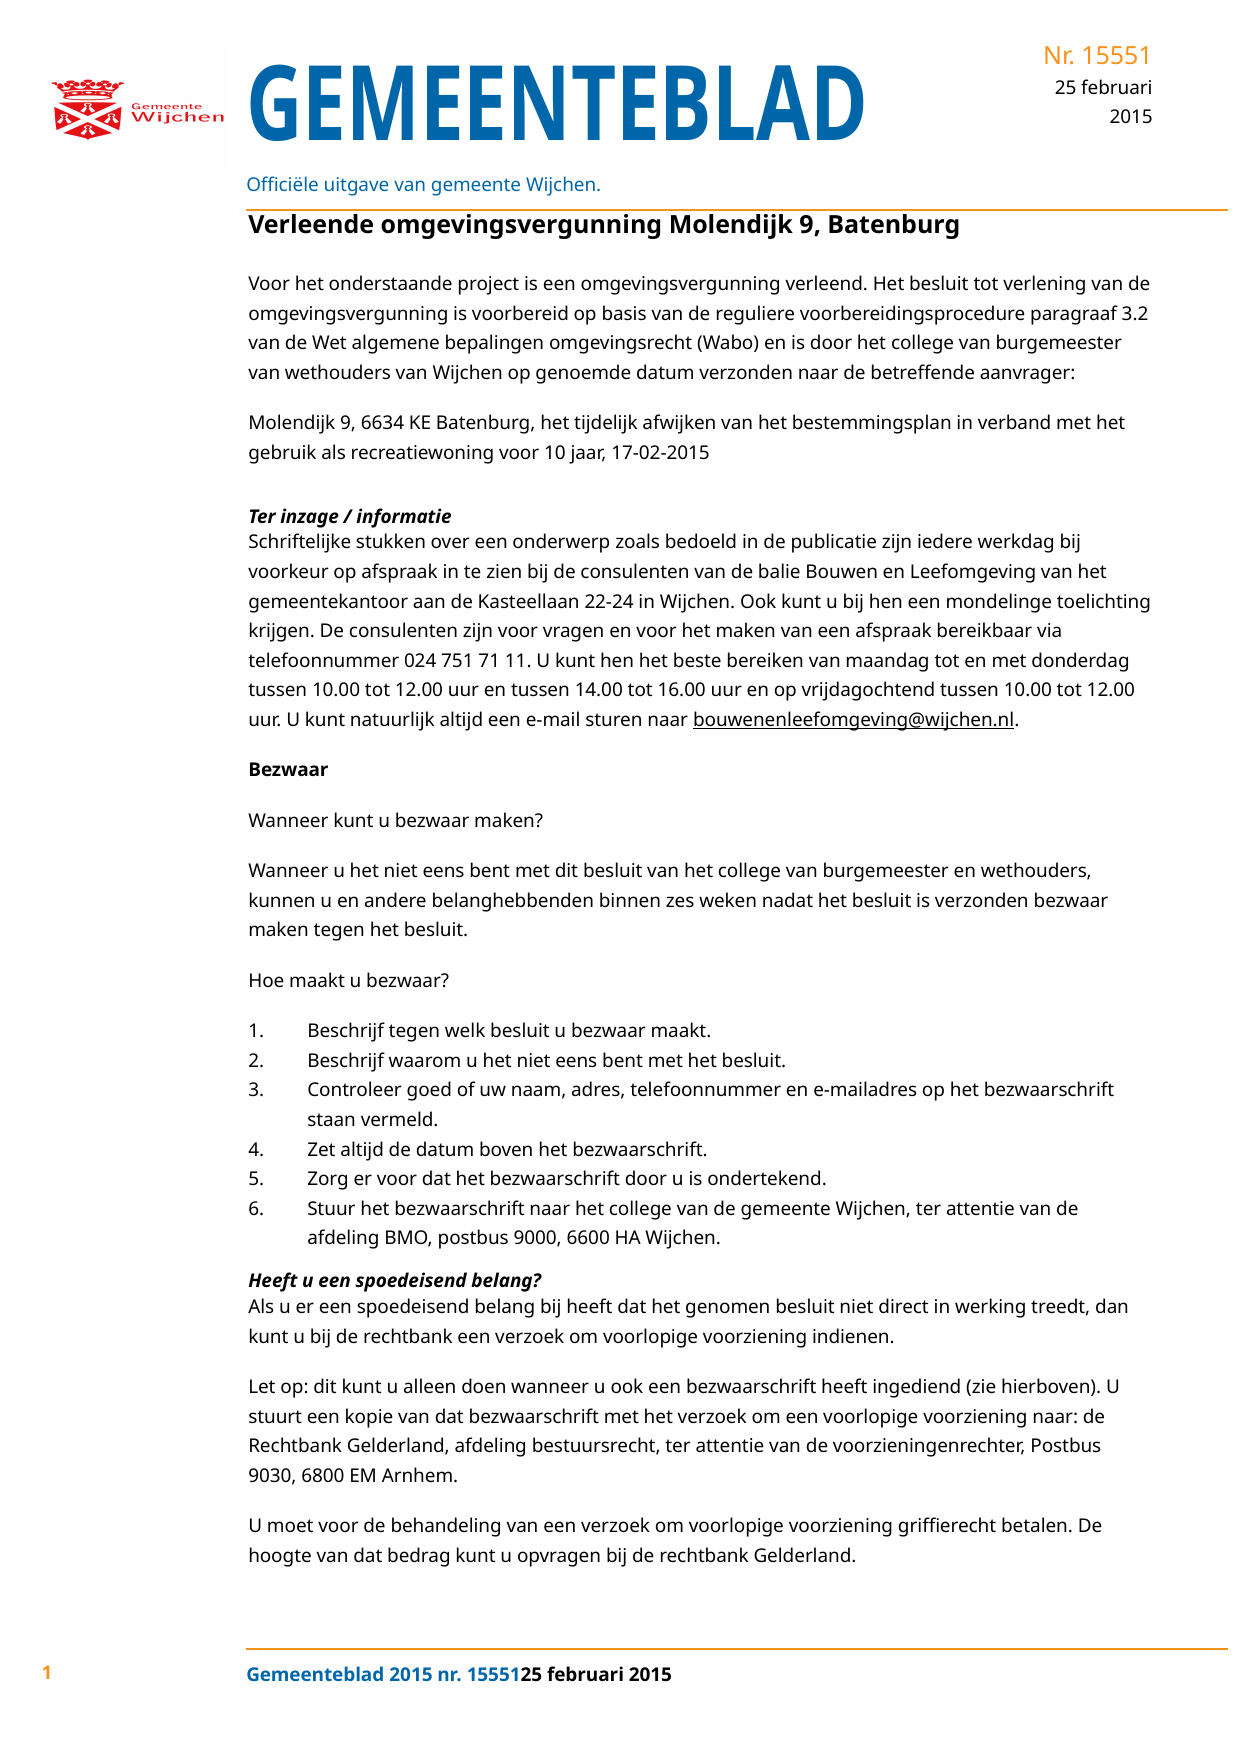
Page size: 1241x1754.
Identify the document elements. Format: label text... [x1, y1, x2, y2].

text U moet voor de behandeling van een verzoek om voorlopige voorziening griffierecht betalen. De hoogte van dat bedrag kunt u opvragen bij de rechtbank Gelderland. [248, 1513, 1152, 1568]
text Molendijk 9, 6634 KE Batenburg, het tijdelijk afwijken van het bestemmingsplan in verband met het gebruik als recreatiewoning voor 10 jaar, 17-02-2015 [248, 409, 1152, 465]
text Bezwaar [248, 757, 1152, 782]
text Wanneer kunt u bezwaar maken? [248, 807, 1152, 833]
list Beschrijf tegen welk besluit u bezwaar maakt. [248, 1017, 1152, 1043]
text Schriftelijke stukken over een onderwerp zoals bedoeld in de publicatie zijn iedere werkdag bij voorkeur op afspraak in te zien bij de consulenten van de balie Bouwen en Leefomgeving van het gemeentekantoor aan de Kasteellaan 22-24 in Wijchen. Ook kunt u bij hen een mondelinge toelichting krijgen. De consulenten zijn voor vragen en voor het maken van een afspraak bereikbaar via telefoonnummer 024 751 71 11. U kunt hen het beste bereiken van maandag tot en met donderdag tussen 10.00 tot 12.00 uur en tussen 14.00 tot 16.00 uur en op vrijdagochtend tussen 10.00 tot 12.00 uur. U kunt natuurlijk altijd een e-mail sturen naar bouwenenleefomgeving@wijchen.nl. [248, 529, 1152, 732]
text Voor het onderstaande project is een omgevingsvergunning verleend. Het besluit tot verlening van de omgevingsvergunning is voorbereid op basis van de reguliere voorbereidingsprocedure paragraaf 3.2 van de Wet algemene bepalingen omgevingsrecht (Wabo) en is door het college van burgemeester van wethouders van Wijchen op genoemde datum verzonden naar de betreffende aanvrager: [248, 270, 1152, 385]
list Stuur het bezwaarschrift naar het college van de gemeente Wijchen, ter attentie van de afdeling BMO, postbus 9000, 6600 HA Wijchen. [248, 1195, 1152, 1250]
text Als u er een spoedeisend belang bij heeft dat het genomen besluit niet direct in werking treedt, dan kunt u bij de rechtbank een verzoek om voorlopige voorziening indienen. [248, 1293, 1152, 1349]
text Wanneer u het niet eens bent met dit besluit van het college van burgemeester en wethouders, kunnen u en andere belanghebbenden binnen zes weken nadat het besluit is verzonden bezwaar maken tegen het besluit. [248, 857, 1152, 942]
text Verleende omgevingsvergunning Molendijk 9, Batenburg [248, 211, 1152, 241]
list Zorg er voor dat het bezwaarschrift door u is ondertekend. [248, 1165, 1152, 1191]
list Controleer goed of uw naam, adres, telefoonnummer en e-mailadres op het bezwaarschrift staan vermeld. [248, 1077, 1152, 1132]
text Hoe maakt u bezwaar? [248, 967, 1152, 993]
text Ter inzage / informatie [248, 503, 1152, 529]
text Let op: dit kunt u alleen doen wanneer u ook een bezwaarschrift heeft ingediend (zie hierboven). U stuurt een kopie van dat bezwaarschrift met het verzoek om een voorlopige voorziening naar: de Rechtbank Gelderland, afdeling bestuursrecht, ter attentie van de voorzieningenrechter, Postbus 9030, 6800 EM Arnhem. [248, 1373, 1152, 1488]
list Zet altijd de datum boven het bezwaarschrift. [248, 1136, 1152, 1162]
list Beschrijf waarom u het niet eens bent met het besluit. [248, 1047, 1152, 1073]
text Heeft u een spoedeisend belang? [248, 1268, 1152, 1293]
picture [41, 47, 231, 172]
